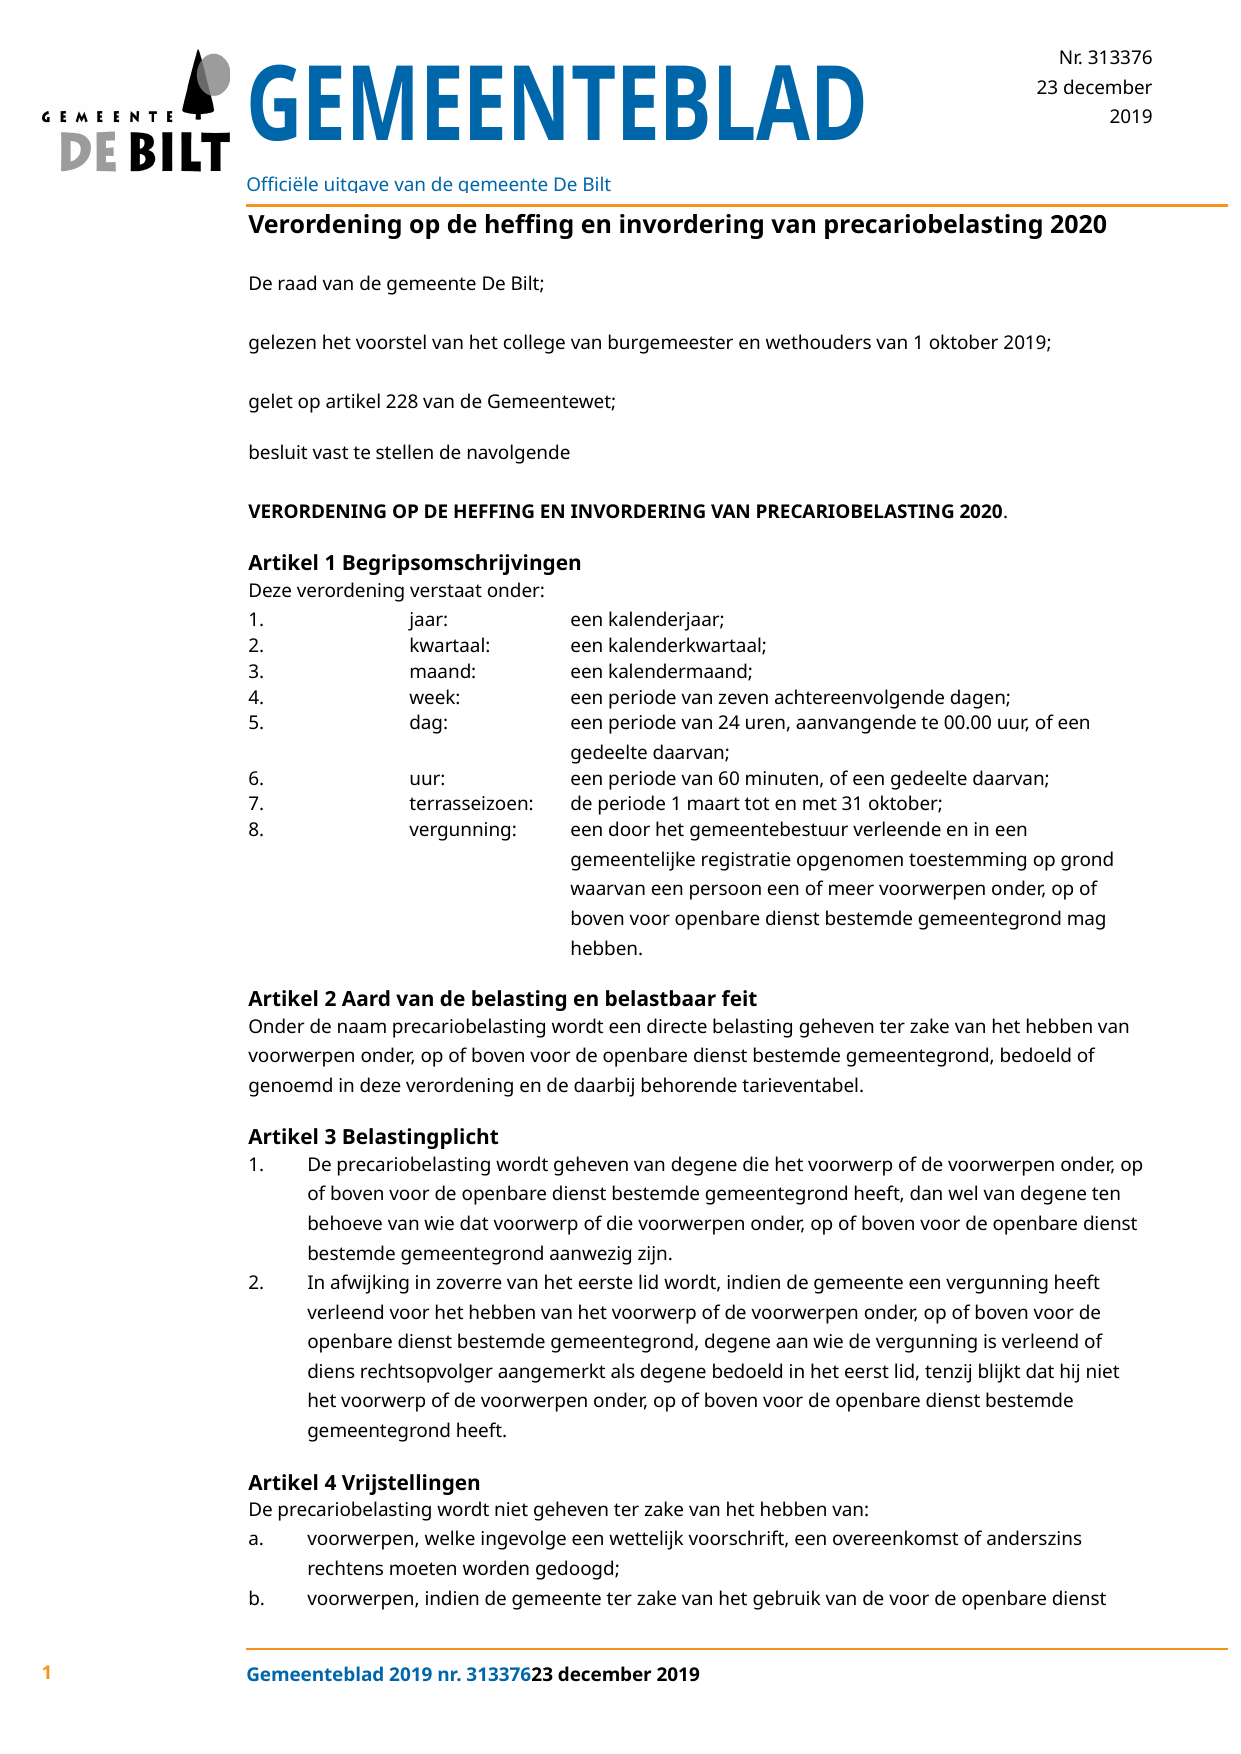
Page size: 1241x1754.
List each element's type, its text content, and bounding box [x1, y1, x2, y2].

table_cell terrasseizoen: [409, 791, 570, 816]
text De precariobelasting wordt niet geheven ter zake van het hebben van: [248, 1496, 1152, 1522]
table_cell uur: [409, 765, 570, 791]
table_cell 5. [248, 710, 409, 765]
table_cell dag: [409, 710, 570, 765]
text Artikel 4 Vrijstellingen [248, 1468, 1152, 1496]
table_cell 8. [248, 816, 409, 960]
text Verordening op de heffing en invordering van precariobelasting 2020 [248, 207, 1152, 241]
text gelet op artikel 228 van de Gemeentewet; [248, 389, 1152, 414]
list voorwerpen, indien de gemeente ter zake van het gebruik van de voor de openbare dienst [248, 1585, 1152, 1611]
text VERORDENING OP DE HEFFING EN INVORDERING VAN PRECARIOBELASTING 2020. [248, 498, 1152, 524]
table_cell 7. [248, 791, 409, 816]
text Artikel 1 Begripsomschrijvingen [248, 548, 1152, 577]
table_cell 2. [248, 633, 409, 658]
table_cell een periode van 60 minuten, of een gedeelte daarvan; [570, 765, 1152, 791]
table_cell een kalenderkwartaal; [570, 633, 1152, 658]
table_header 1. [248, 607, 409, 632]
table_cell 4. [248, 684, 409, 709]
table_cell vergunning: [409, 816, 570, 960]
text besluit vast te stellen de navolgende [248, 439, 1152, 465]
table_cell een periode van zeven achtereenvolgende dagen; [570, 684, 1152, 709]
list In afwijking in zoverre van het eerste lid wordt, indien de gemeente een vergunning heeft verleend voor het hebben van het voorwerp of de voorwerpen onder, op of boven voor de openbare dienst bestemde gemeentegrond, degene aan wie de vergunning is verleend of diens rechtsopvolger aangemerkt als degene bedoeld in het eerst lid, tenzij blijkt dat hij niet het voorwerp of de voorwerpen onder, op of boven voor de openbare dienst bestemde gemeentegrond heeft. [248, 1269, 1152, 1443]
text De raad van de gemeente De Bilt; [248, 270, 1152, 296]
table_cell een door het gemeentebestuur verleende en in een gemeentelijke registratie opgenomen toestemming op grond waarvan een persoon een of meer voorwerpen onder, op of boven voor openbare dienst bestemde gemeentegrond mag hebben. [570, 816, 1152, 960]
table_cell week: [409, 684, 570, 709]
table_cell kwartaal: [409, 633, 570, 658]
table_cell maand: [409, 658, 570, 684]
table_cell een kalendermaand; [570, 658, 1152, 684]
table_cell een periode van 24 uren, aanvangende te 00.00 uur, of een gedeelte daarvan; [570, 710, 1152, 765]
table_header jaar: [409, 607, 570, 632]
list voorwerpen, welke ingevolge een wettelijk voorschrift, een overeenkomst of anderszins rechtens moeten worden gedoogd; [248, 1526, 1152, 1581]
picture [41, 47, 231, 172]
table_cell 6. [248, 765, 409, 791]
text Onder de naam precariobelasting wordt een directe belasting geheven ter zake van het hebben van voorwerpen onder, op of boven voor de openbare dienst bestemde gemeentegrond, bedoeld of genoemd in deze verordening en de daarbij behorende tarieventabel. [248, 1013, 1152, 1098]
text Artikel 2 Aard van de belasting en belastbaar feit [248, 984, 1152, 1013]
table_cell 3. [248, 658, 409, 684]
text Deze verordening verstaat onder: [248, 577, 1152, 603]
text Artikel 3 Belastingplicht [248, 1122, 1152, 1151]
table_header een kalenderjaar; [570, 607, 1152, 632]
table_cell de periode 1 maart tot en met 31 oktober; [570, 791, 1152, 816]
text gelezen het voorstel van het college van burgemeester en wethouders van 1 oktober 2019; [248, 329, 1152, 355]
list De precariobelasting wordt geheven van degene die het voorwerp of de voorwerpen onder, op of boven voor de openbare dienst bestemde gemeentegrond heeft, dan wel van degene ten behoeve van wie dat voorwerp of die voorwerpen onder, op of boven voor de openbare dienst bestemde gemeentegrond aanwezig zijn. [248, 1151, 1152, 1265]
